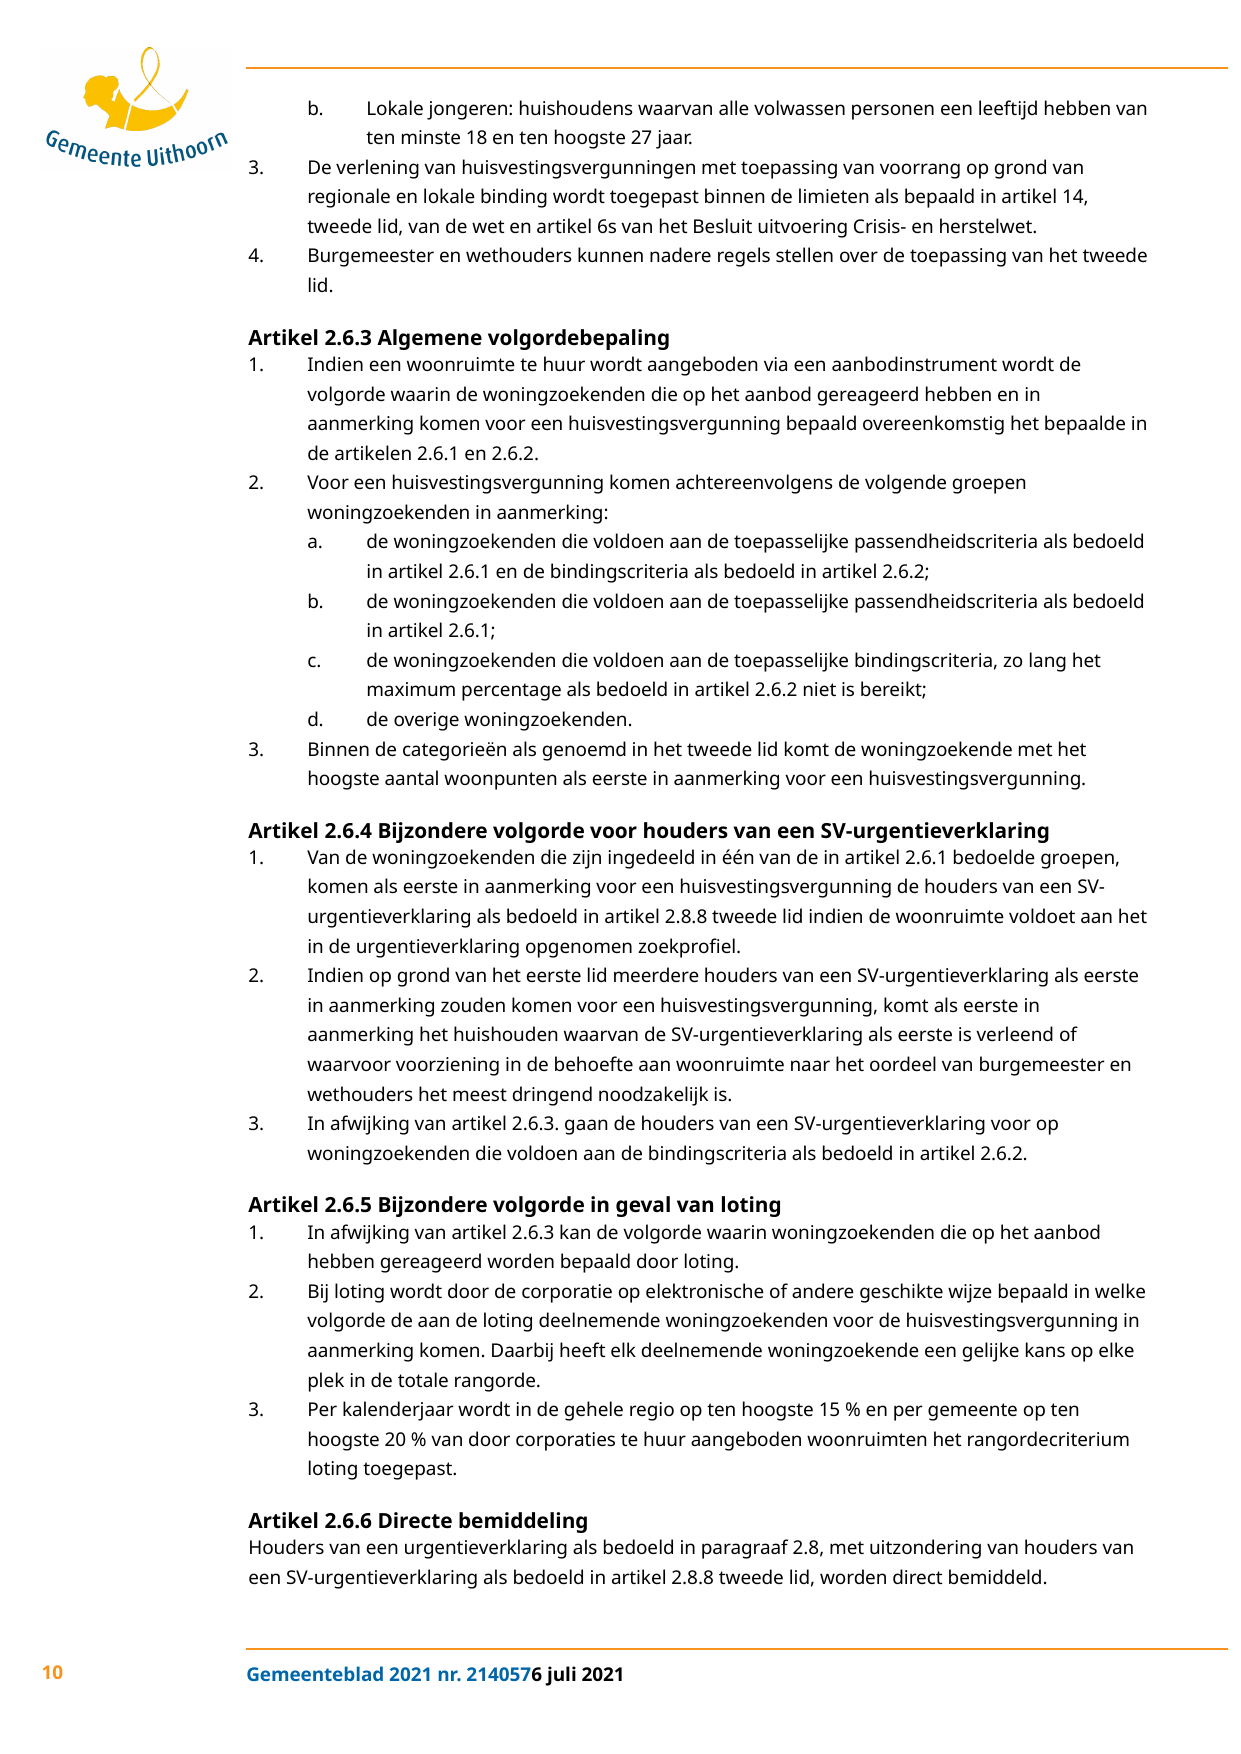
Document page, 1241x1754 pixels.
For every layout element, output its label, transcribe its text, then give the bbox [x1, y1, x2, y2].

list Bij loting wordt door de corporatie op elektronische of andere geschikte wijze bepaald in welke volgorde de aan de loting deelnemende woningzoekenden voor de huisvestingsvergunning in aanmerking komen. Daarbij heeft elk deelnemende woningzoekende een gelijke kans op elke plek in de totale rangorde. [248, 1278, 1152, 1392]
list Lokale jongeren: huishoudens waarvan alle volwassen personen een leeftijd hebben van ten minste 18 en ten hoogste 27 jaar. [307, 95, 1152, 150]
list de woningzoekenden die voldoen aan de toepasselijke passendheidscriteria als bedoeld in artikel 2.6.1; [307, 588, 1152, 643]
list de woningzoekenden die voldoen aan de toepasselijke passendheidscriteria als bedoeld in artikel 2.6.1 en de bindingscriteria als bedoeld in artikel 2.6.2; [307, 529, 1152, 584]
list Binnen de categorieën als genoemd in het tweede lid komt de woningzoekende met het hoogste aantal woonpunten als eerste in aanmerking voor een huisvestingsvergunning. [248, 736, 1152, 791]
list de overige woningzoekenden. [307, 706, 1152, 732]
list Van de woningzoekenden die zijn ingedeeld in één van de in artikel 2.6.1 bedoelde groepen, komen als eerste in aanmerking voor een huisvestingsvergunning de houders van een SV-urgentieverklaring als bedoeld in artikel 2.8.8 tweede lid indien de woonruimte voldoet aan het in de urgentieverklaring opgenomen zoekprofiel. [248, 844, 1152, 959]
list de woningzoekenden die voldoen aan de toepasselijke bindingscriteria, zo lang het maximum percentage als bedoeld in artikel 2.6.2 niet is bereikt; [307, 647, 1152, 702]
text Artikel 2.6.5 Bijzondere volgorde in geval van loting [248, 1190, 1152, 1219]
list In afwijking van artikel 2.6.3 kan de volgorde waarin woningzoekenden die op het aanbod hebben gereageerd worden bepaald door loting. [248, 1219, 1152, 1274]
list Voor een huisvestingsvergunning komen achtereenvolgens de volgende groepen woningzoekenden in aanmerking: [248, 469, 1152, 525]
text Artikel 2.6.4 Bijzondere volgorde voor houders van een SV-urgentieverklaring [248, 816, 1152, 844]
list Indien op grond van het eerste lid meerdere houders van een SV-urgentieverklaring als eerste in aanmerking zouden komen voor een huisvestingsvergunning, komt als eerste in aanmerking het huishouden waarvan de SV-urgentieverklaring als eerste is verleend of waarvoor voorziening in de behoefte aan woonruimte naar het oordeel van burgemeester en wethouders het meest dringend noodzakelijk is. [248, 962, 1152, 1107]
list In afwijking van artikel 2.6.3. gaan de houders van een SV-urgentieverklaring voor op woningzoekenden die voldoen aan de bindingscriteria als bedoeld in artikel 2.6.2. [248, 1110, 1152, 1166]
text Artikel 2.6.3 Algemene volgordebepaling [248, 323, 1152, 351]
list De verlening van huisvestingsvergunningen met toepassing van voorrang op grond van regionale en lokale binding wordt toegepast binnen de limieten als bepaald in artikel 14, tweede lid, van de wet en artikel 6s van het Besluit uitvoering Crisis- en herstelwet. [248, 154, 1152, 239]
text Houders van een urgentieverklaring als bedoeld in paragraaf 2.8, met uitzondering van houders van een SV-urgentieverklaring als bedoeld in artikel 2.8.8 tweede lid, worden direct bemiddeld. [248, 1534, 1152, 1590]
list Per kalenderjaar wordt in de gehele regio op ten hoogste 15 % en per gemeente op ten hoogste 20 % van door corporaties te huur aangeboden woonruimten het rangordecriterium loting toegepast. [248, 1396, 1152, 1481]
text Artikel 2.6.6 Directe bemiddeling [248, 1506, 1152, 1534]
list Indien een woonruimte te huur wordt aangeboden via een aanbodinstrument wordt de volgorde waarin de woningzoekenden die op het aanbod gereageerd hebben en in aanmerking komen voor een huisvestingsvergunning bepaald overeenkomstig het bepaalde in de artikelen 2.6.1 en 2.6.2. [248, 351, 1152, 466]
picture [41, 47, 231, 172]
list Burgemeester en wethouders kunnen nadere regels stellen over de toepassing van het tweede lid. [248, 243, 1152, 298]
